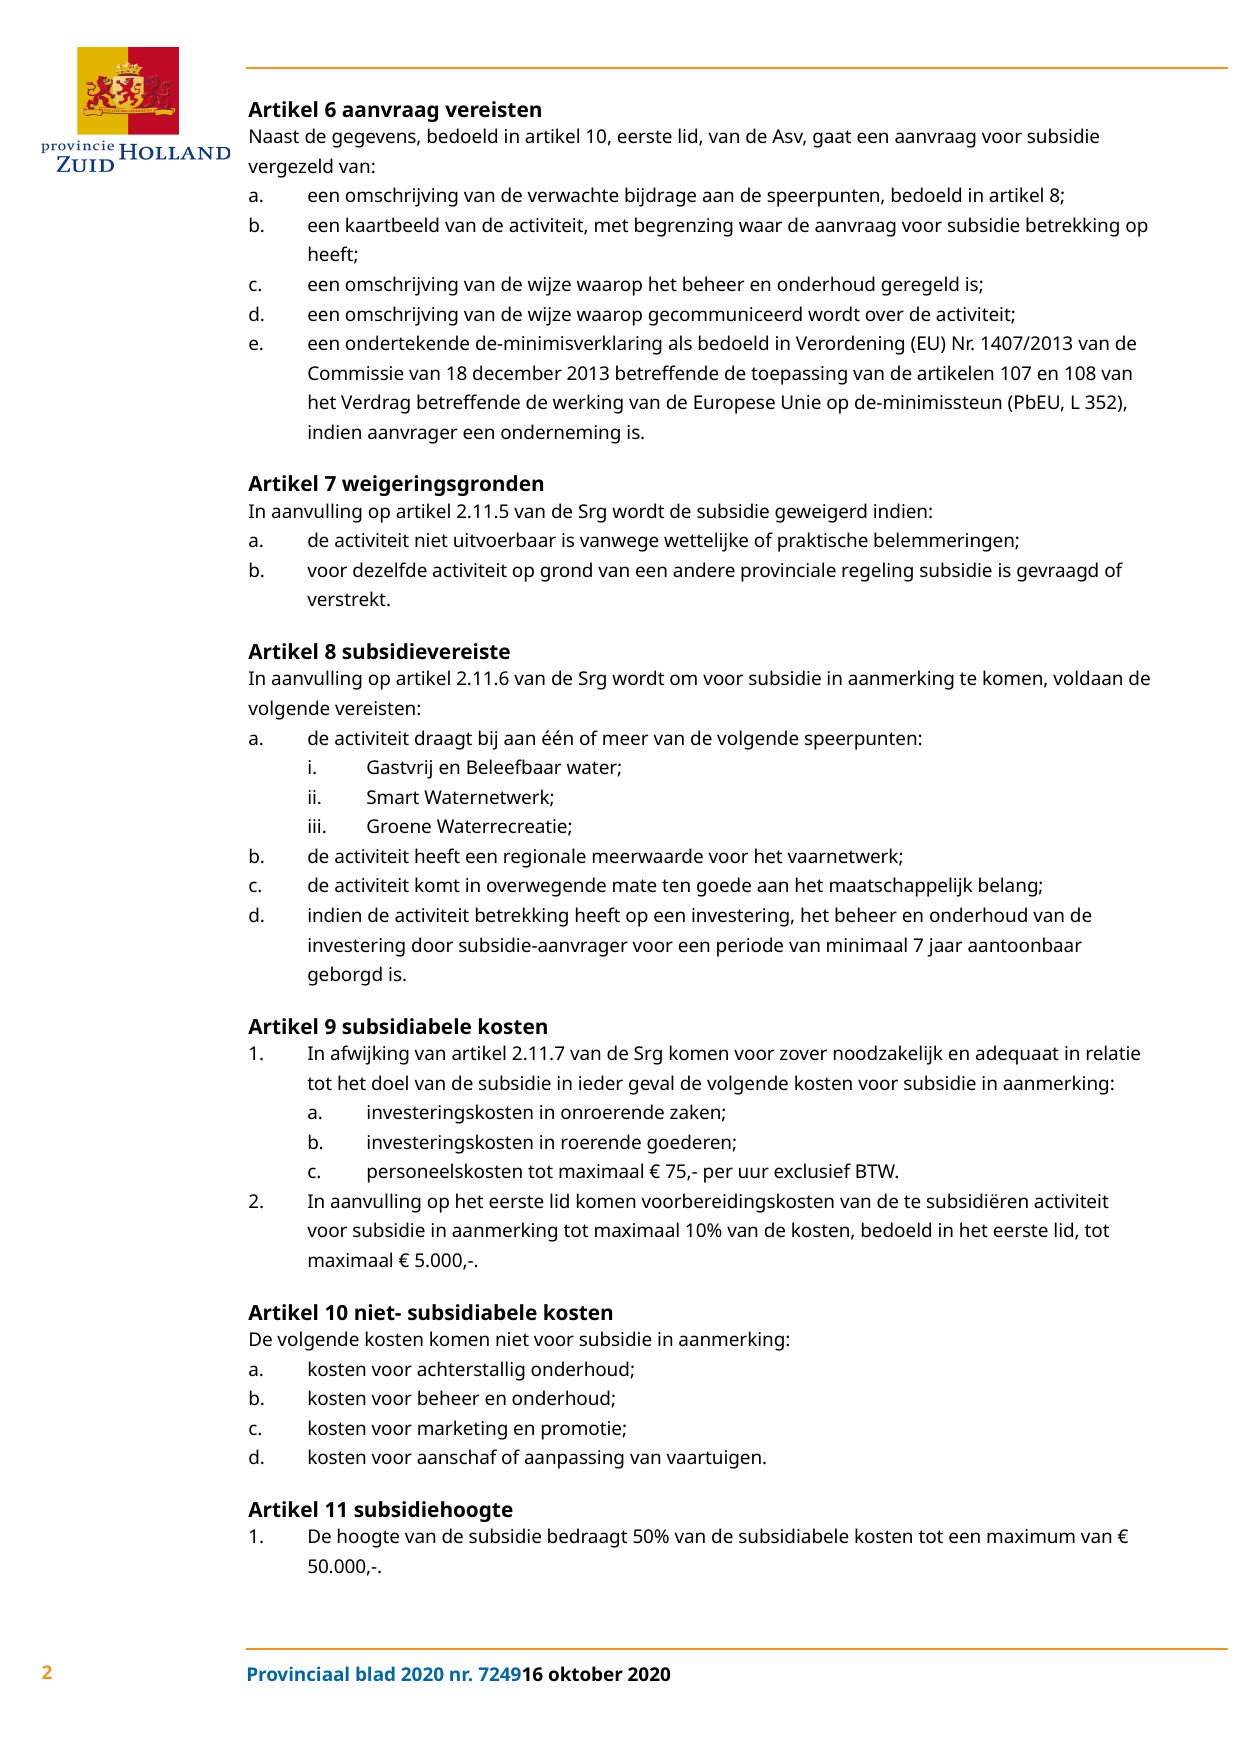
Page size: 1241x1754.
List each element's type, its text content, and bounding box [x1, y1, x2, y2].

list een omschrijving van de verwachte bijdrage aan de speerpunten, bedoeld in artikel 8; [248, 182, 1152, 208]
list een ondertekende de-minimisverklaring als bedoeld in Verordening (EU) Nr. 1407/2013 van de Commissie van 18 december 2013 betreffende de toepassing van de artikelen 107 en 108 van het Verdrag betreffende de werking van de Europese Unie op de-minimissteun (PbEU, L 352), indien aanvrager een onderneming is. [248, 330, 1152, 445]
list In afwijking van artikel 2.11.7 van de Srg komen voor zover noodzakelijk en adequaat in relatie tot het doel van de subsidie in ieder geval de volgende kosten voor subsidie in aanmerking: [248, 1040, 1152, 1096]
text Artikel 7 weigeringsgronden [248, 469, 1152, 498]
text In aanvulling op artikel 2.11.6 van de Srg wordt om voor subsidie in aanmerking te komen, voldaan de volgende vereisten: [248, 666, 1152, 721]
list investeringskosten in roerende goederen; [307, 1129, 1152, 1155]
list Groene Waterrecreatie; [307, 813, 1152, 839]
list personeelskosten tot maximaal € 75,- per uur exclusief BTW. [307, 1158, 1152, 1184]
list In aanvulling op het eerste lid komen voorbereidingskosten van de te subsidiëren activiteit voor subsidie in aanmerking tot maximaal 10% van de kosten, bedoeld in het eerste lid, tot maximaal € 5.000,-. [248, 1188, 1152, 1273]
text Naast de gegevens, bedoeld in artikel 10, eerste lid, van de Asv, gaat een aanvraag voor subsidie vergezeld van: [248, 123, 1152, 178]
text Artikel 11 subsidiehoogte [248, 1495, 1152, 1523]
list investeringskosten in onroerende zaken; [307, 1099, 1152, 1125]
list De hoogte van de subsidie bedraagt 50% van de subsidiabele kosten tot een maximum van € 50.000,-. [248, 1523, 1152, 1579]
list de activiteit draagt bij aan één of meer van de volgende speerpunten: [248, 725, 1152, 750]
text Artikel 6 aanvraag vereisten [248, 95, 1152, 123]
list een omschrijving van de wijze waarop het beheer en onderhoud geregeld is; [248, 271, 1152, 297]
list een kaartbeeld van de activiteit, met begrenzing waar de aanvraag voor subsidie betrekking op heeft; [248, 212, 1152, 267]
text In aanvulling op artikel 2.11.5 van de Srg wordt de subsidie geweigerd indien: [248, 498, 1152, 524]
list indien de activiteit betrekking heeft op een investering, het beheer en onderhoud van de investering door subsidie-aanvrager voor een periode van minimaal 7 jaar aantoonbaar geborgd is. [248, 902, 1152, 987]
list Gastvrij en Beleefbaar water; [307, 754, 1152, 780]
list kosten voor marketing en promotie; [248, 1415, 1152, 1441]
list kosten voor achterstallig onderhoud; [248, 1356, 1152, 1381]
list voor dezelfde activiteit op grond van een andere provinciale regeling subsidie is gevraagd of verstrekt. [248, 557, 1152, 612]
list kosten voor beheer en onderhoud; [248, 1385, 1152, 1411]
list de activiteit niet uitvoerbaar is vanwege wettelijke of praktische belemmeringen; [248, 527, 1152, 553]
text Artikel 9 subsidiabele kosten [248, 1012, 1152, 1040]
list kosten voor aanschaf of aanpassing van vaartuigen. [248, 1444, 1152, 1470]
text Artikel 10 niet- subsidiabele kosten [248, 1298, 1152, 1326]
text Artikel 8 subsidievereiste [248, 637, 1152, 666]
picture [41, 47, 231, 172]
list de activiteit heeft een regionale meerwaarde voor het vaarnetwerk; [248, 843, 1152, 869]
list de activiteit komt in overwegende mate ten goede aan het maatschappelijk belang; [248, 873, 1152, 898]
list een omschrijving van de wijze waarop gecommuniceerd wordt over de activiteit; [248, 301, 1152, 326]
list Smart Waternetwerk; [307, 784, 1152, 809]
text De volgende kosten komen niet voor subsidie in aanmerking: [248, 1326, 1152, 1352]
